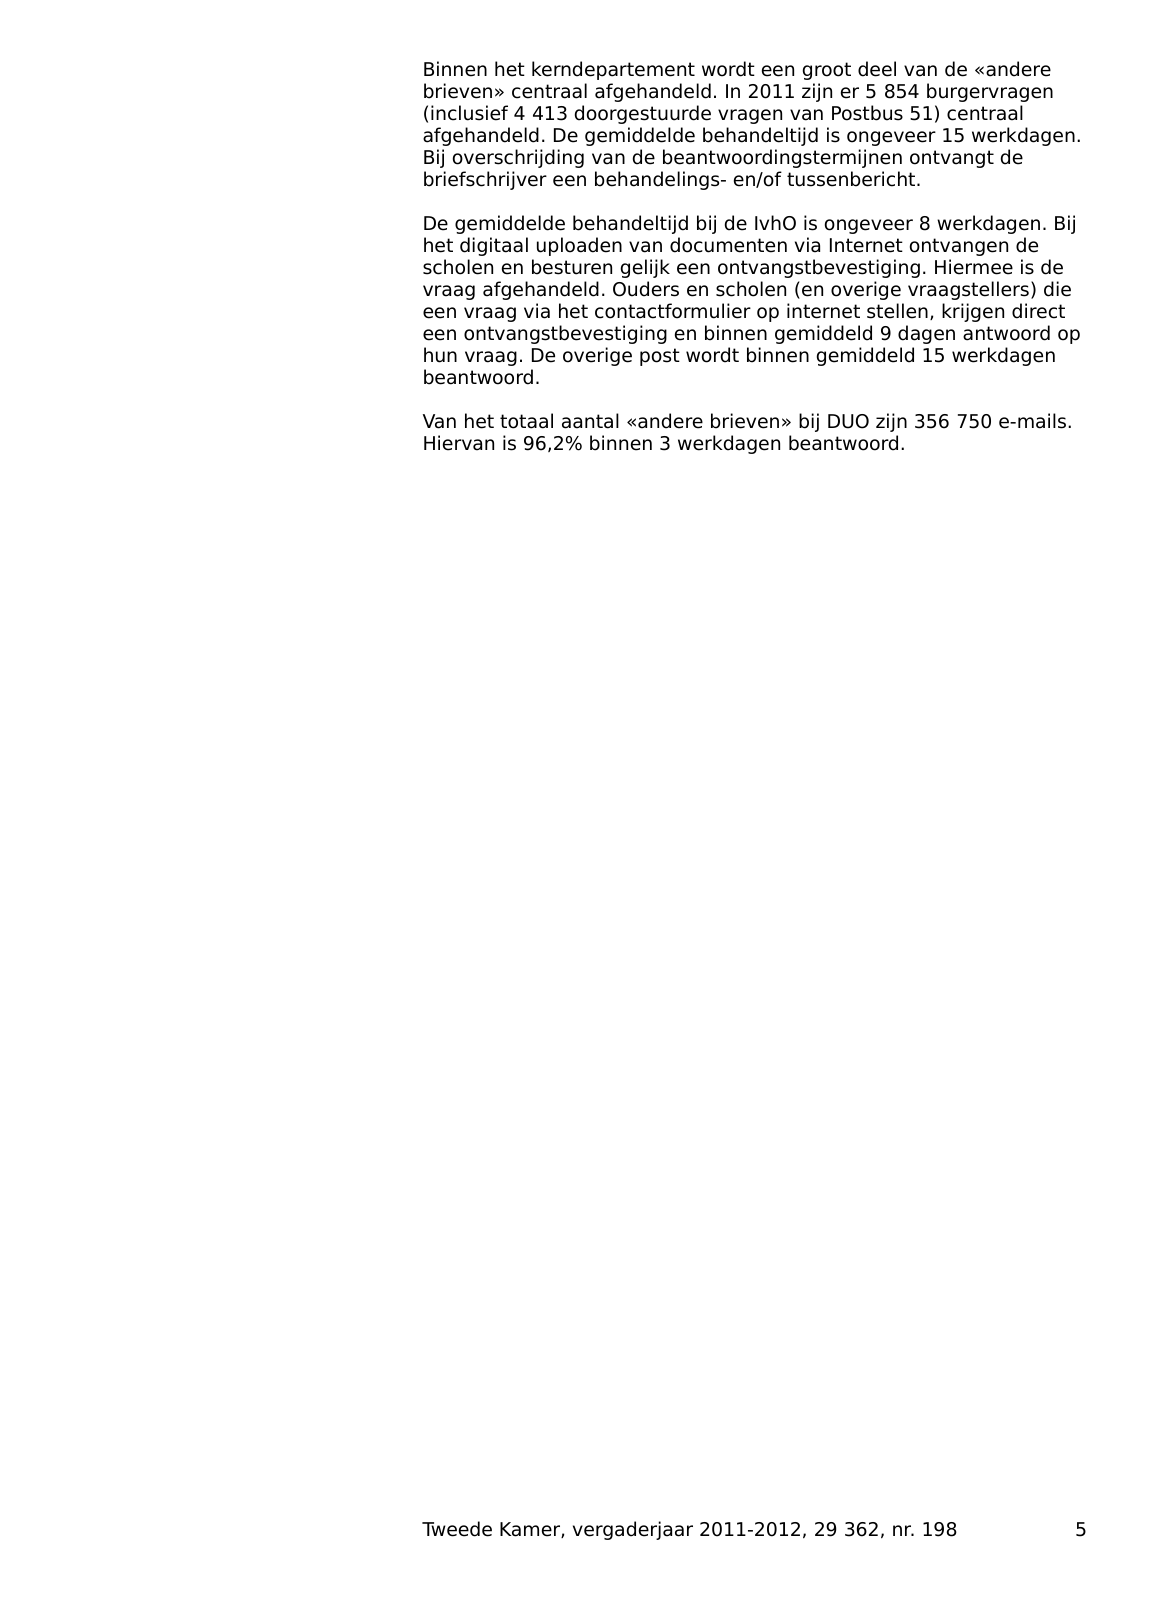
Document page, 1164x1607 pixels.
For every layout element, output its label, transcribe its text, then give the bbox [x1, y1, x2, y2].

text De gemiddelde behandeltijd bij de IvhO is ongeveer 8 werkdagen. Bij het digitaal uploaden van documenten via Internet ontvangen de scholen en besturen gelijk een ontvangstbevestiging. Hiermee is de vraag afgehandeld. Ouders en scholen (en overige vraagstellers) die een vraag via het contactformulier op internet stellen, krijgen direct een ontvangstbevestiging en binnen gemiddeld 9 dagen antwoord op hun vraag. De overige post wordt binnen gemiddeld 15 werkdagen beantwoord. [422, 213, 1087, 389]
text Binnen het kerndepartement wordt een groot deel van de «andere brieven» centraal afgehandeld. In 2011 zijn er 5 854 burgervragen (inclusief 4 413 doorgestuurde vragen van Postbus 51) centraal afgehandeld. De gemiddelde behandeltijd is ongeveer 15 werkdagen. Bij overschrijding van de beantwoordingstermijnen ontvangt de briefschrijver een behandelings- en/of tussenbericht. [422, 59, 1087, 191]
text Van het totaal aantal «andere brieven» bij DUO zijn 356 750 e-mails. Hiervan is 96,2% binnen 3 werkdagen beantwoord. [422, 411, 1087, 455]
